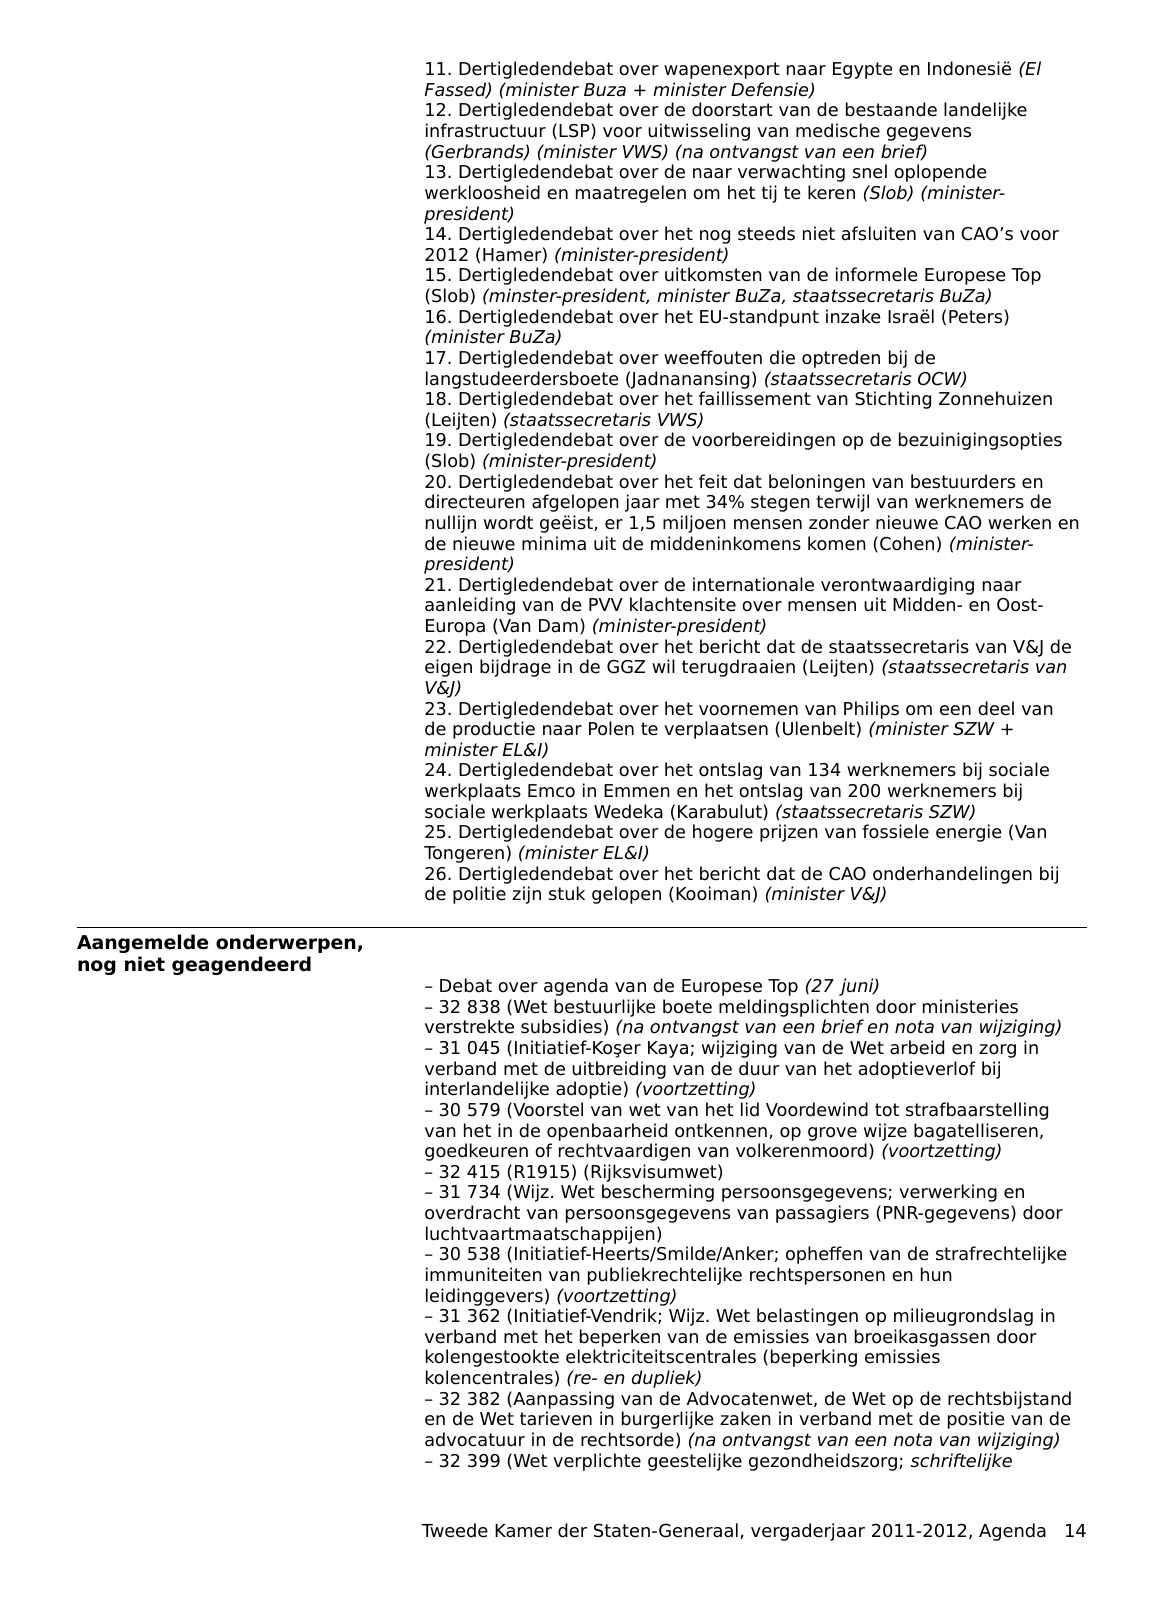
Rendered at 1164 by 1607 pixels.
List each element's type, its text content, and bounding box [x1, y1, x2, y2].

table_cell 18. Dertigledendebat over het faillissement van Stichting Zonnehuizen (Leijten) (staatssecretaris VWS) [418, 389, 1087, 430]
table_cell [77, 822, 401, 863]
table_cell [77, 265, 401, 307]
table_cell [77, 760, 401, 822]
table_cell [77, 864, 401, 905]
table_cell [77, 389, 401, 430]
table_cell 24. Dertigledendebat over het ontslag van 134 werknemers bij sociale werkplaats Emco in Emmen en het ontslag van 200 werknemers bij sociale werkplaats Wedeka (Karabulut) (staatssecretaris SZW) [418, 760, 1087, 822]
table_cell – 31 734 (Wijz. Wet bescherming persoonsgegevens; verwerking en overdracht van persoonsgegevens van passagiers (PNR-gegevens) door luchtvaartmaatschappijen) [418, 1183, 1087, 1244]
table_cell 12. Dertigledendebat over de doorstart van de bestaande landelijke infrastructuur (LSP) voor uitwisseling van medische gegevens (Gerbrands) (minister VWS) (na ontvangst van een brief) [418, 100, 1087, 162]
table_cell [401, 430, 418, 472]
table_cell [77, 472, 401, 575]
table_cell [401, 1183, 418, 1244]
table_cell [401, 575, 418, 637]
table_cell [77, 1038, 401, 1100]
table_cell [77, 575, 401, 637]
table_cell [401, 1306, 418, 1389]
table_cell [77, 1389, 401, 1451]
table_cell [77, 1162, 401, 1182]
table_cell [77, 224, 401, 265]
table_cell [77, 637, 401, 698]
table_cell 21. Dertigledendebat over de internationale verontwaardiging naar aanleiding van de PVV klachtensite over mensen uit Midden- en Oost-Europa (Van Dam) (minister-president) [418, 575, 1087, 637]
table_cell [77, 100, 401, 162]
table_cell [401, 265, 418, 307]
table_cell [77, 1183, 401, 1244]
table_cell [401, 224, 418, 265]
table_cell [401, 100, 418, 162]
table_cell 16. Dertigledendebat over het EU-standpunt inzake Israël (Peters) (minister BuZa) [418, 307, 1087, 348]
table_cell [401, 822, 418, 863]
table_cell [401, 1038, 418, 1100]
table_cell – 32 399 (Wet verplichte geestelijke gezondheidszorg; schriftelijke [418, 1451, 1087, 1471]
table_cell [401, 1244, 418, 1306]
table_cell [77, 348, 401, 389]
table_cell 26. Dertigledendebat over het bericht dat de CAO onderhandelingen bij de politie zijn stuk gelopen (Kooiman) (minister V&J) [418, 864, 1087, 905]
table_cell [401, 699, 418, 760]
table_cell [401, 162, 418, 224]
table_header [418, 928, 1087, 976]
table_cell – 30 538 (Initiatief-Heerts/Smilde/Anker; opheffen van de strafrechtelijke immuniteiten van publiekrechtelijke rechtspersonen en hun leidinggevers) (voortzetting) [418, 1244, 1087, 1306]
table_cell [77, 1100, 401, 1162]
table_cell – 31 362 (Initiatief-Vendrik; Wijz. Wet belastingen op milieugrondslag in verband met het beperken van de emissies van broeikasgassen door kolengestookte elektriciteitscentrales (beperking emissies kolencentrales) (re- en dupliek) [418, 1306, 1087, 1389]
table_cell – 32 415 (R1915) (Rijksvisumwet) [418, 1162, 1087, 1182]
table_cell [401, 1451, 418, 1471]
table_cell [401, 1389, 418, 1451]
table_cell [77, 307, 401, 348]
table_cell [401, 637, 418, 698]
table_cell [77, 997, 401, 1038]
table_cell [401, 472, 418, 575]
table_cell [401, 307, 418, 348]
table_cell 15. Dertigledendebat over uitkomsten van de informele Europese Top (Slob) (minster-president, minister BuZa, staatssecretaris BuZa) [418, 265, 1087, 307]
table_cell [401, 1100, 418, 1162]
table_cell [401, 1162, 418, 1182]
table_cell [77, 162, 401, 224]
table_cell [77, 1451, 401, 1471]
table_cell 22. Dertigledendebat over het bericht dat de staatssecretaris van V&J de eigen bijdrage in de GGZ wil terugdraaien (Leijten) (staatssecretaris van V&J) [418, 637, 1087, 698]
table_header [401, 928, 418, 976]
table_cell [77, 430, 401, 472]
table_cell 23. Dertigledendebat over het voornemen van Philips om een deel van de productie naar Polen te verplaatsen (Ulenbelt) (minister SZW + minister EL&I) [418, 699, 1087, 760]
table_cell [77, 1306, 401, 1389]
table_cell [401, 864, 418, 905]
table_cell [77, 976, 401, 997]
table_cell – 30 579 (Voorstel van wet van het lid Voordewind tot strafbaarstelling van het in de openbaarheid ontkennen, op grove wijze bagatelliseren, goedkeuren of rechtvaardigen van volkerenmoord) (voortzetting) [418, 1100, 1087, 1162]
table_cell [401, 997, 418, 1038]
table_cell 20. Dertigledendebat over het feit dat beloningen van bestuurders en directeuren afgelopen jaar met 34% stegen terwijl van werknemers de nullijn wordt geëist, er 1,5 miljoen mensen zonder nieuwe CAO werken en de nieuwe minima uit de middeninkomens komen (Cohen) (minister-president) [418, 472, 1087, 575]
table_cell 13. Dertigledendebat over de naar verwachting snel oplopende werkloosheid en maatregelen om het tij te keren (Slob) (minister-president) [418, 162, 1087, 224]
table_cell 11. Dertigledendebat over wapenexport naar Egypte en Indonesië (El Fassed) (minister Buza + minister Defensie) [418, 59, 1087, 100]
table_cell 19. Dertigledendebat over de voorbereidingen op de bezuinigingsopties (Slob) (minister-president) [418, 430, 1087, 472]
table_cell – Debat over agenda van de Europese Top (27 juni) [418, 976, 1087, 997]
table_cell – 31 045 (Initiatief-Koşer Kaya; wijziging van de Wet arbeid en zorg in verband met de uitbreiding van de duur van het adoptieverlof bij interlandelijke adoptie) (voortzetting) [418, 1038, 1087, 1100]
table_cell [77, 699, 401, 760]
table_cell 25. Dertigledendebat over de hogere prijzen van fossiele energie (Van Tongeren) (minister EL&I) [418, 822, 1087, 863]
table_cell [401, 59, 418, 100]
table_header Aangemelde onderwerpen, nog niet geagendeerd [77, 928, 401, 976]
table_cell – 32 838 (Wet bestuurlijke boete meldingsplichten door ministeries verstrekte subsidies) (na ontvangst van een brief en nota van wijziging) [418, 997, 1087, 1038]
table_cell [401, 976, 418, 997]
table_cell 17. Dertigledendebat over weeffouten die optreden bij de langstudeerdersboete (Jadnanansing) (staatssecretaris OCW) [418, 348, 1087, 389]
table_cell [401, 348, 418, 389]
table_cell [401, 760, 418, 822]
table_cell [401, 389, 418, 430]
table_cell 14. Dertigledendebat over het nog steeds niet afsluiten van CAO’s voor 2012 (Hamer) (minister-president) [418, 224, 1087, 265]
table_cell [77, 59, 401, 100]
table_cell – 32 382 (Aanpassing van de Advocatenwet, de Wet op de rechtsbijstand en de Wet tarieven in burgerlijke zaken in verband met de positie van de advocatuur in de rechtsorde) (na ontvangst van een nota van wijziging) [418, 1389, 1087, 1451]
table_cell [77, 1244, 401, 1306]
